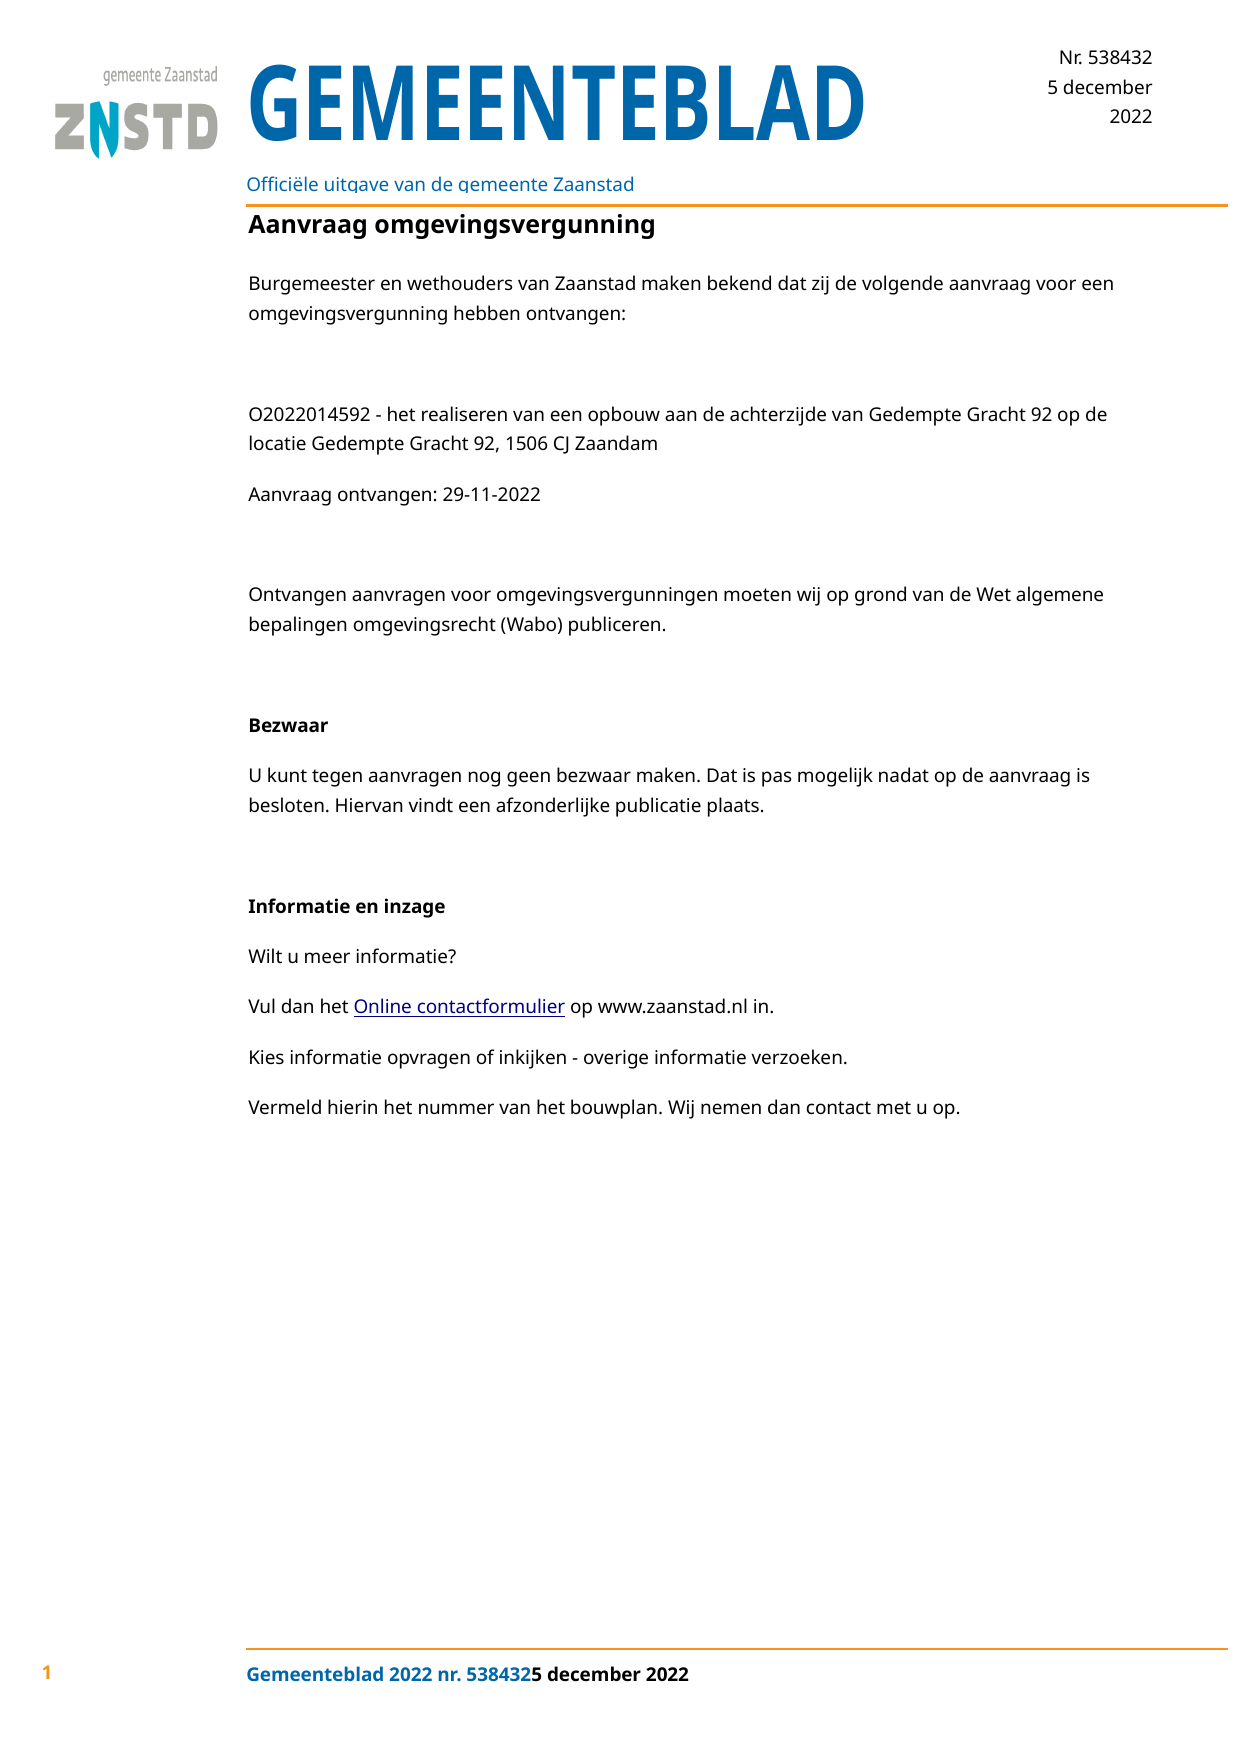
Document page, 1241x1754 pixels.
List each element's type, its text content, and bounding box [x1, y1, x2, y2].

text Aanvraag omgevingsvergunning [248, 207, 1152, 241]
text U kunt tegen aanvragen nog geen bezwaar maken. Dat is pas mogelijk nadat op de aanvraag is besloten. Hiervan vindt een afzonderlijke publicatie plaats. [248, 762, 1152, 818]
text Aanvraag ontvangen: 29-11-2022 [248, 481, 1152, 506]
text Informatie en inzage [248, 893, 1152, 918]
text Burgemeester en wethouders van Zaanstad maken bekend dat zij de volgende aanvraag voor een omgevingsvergunning hebben ontvangen: [248, 270, 1152, 326]
picture [41, 47, 231, 172]
text Kies informatie opvragen of inkijken - overige informatie verzoeken. [248, 1044, 1152, 1070]
text Vermeld hierin het nummer van het bouwplan. Wij nemen dan contact met u op. [248, 1094, 1152, 1120]
text O2022014592 - het realiseren van een opbouw aan de achterzijde van Gedempte Gracht 92 op de locatie Gedempte Gracht 92, 1506 CJ Zaandam [248, 401, 1152, 456]
text Bezwaar [248, 712, 1152, 738]
text Wilt u meer informatie? [248, 943, 1152, 969]
text Vul dan het Online contactformulier op www.zaanstad.nl in. [248, 994, 1152, 1019]
text Ontvangen aanvragen voor omgevingsvergunningen moeten wij op grond van de Wet algemene bepalingen omgevingsrecht (Wabo) publiceren. [248, 582, 1152, 637]
